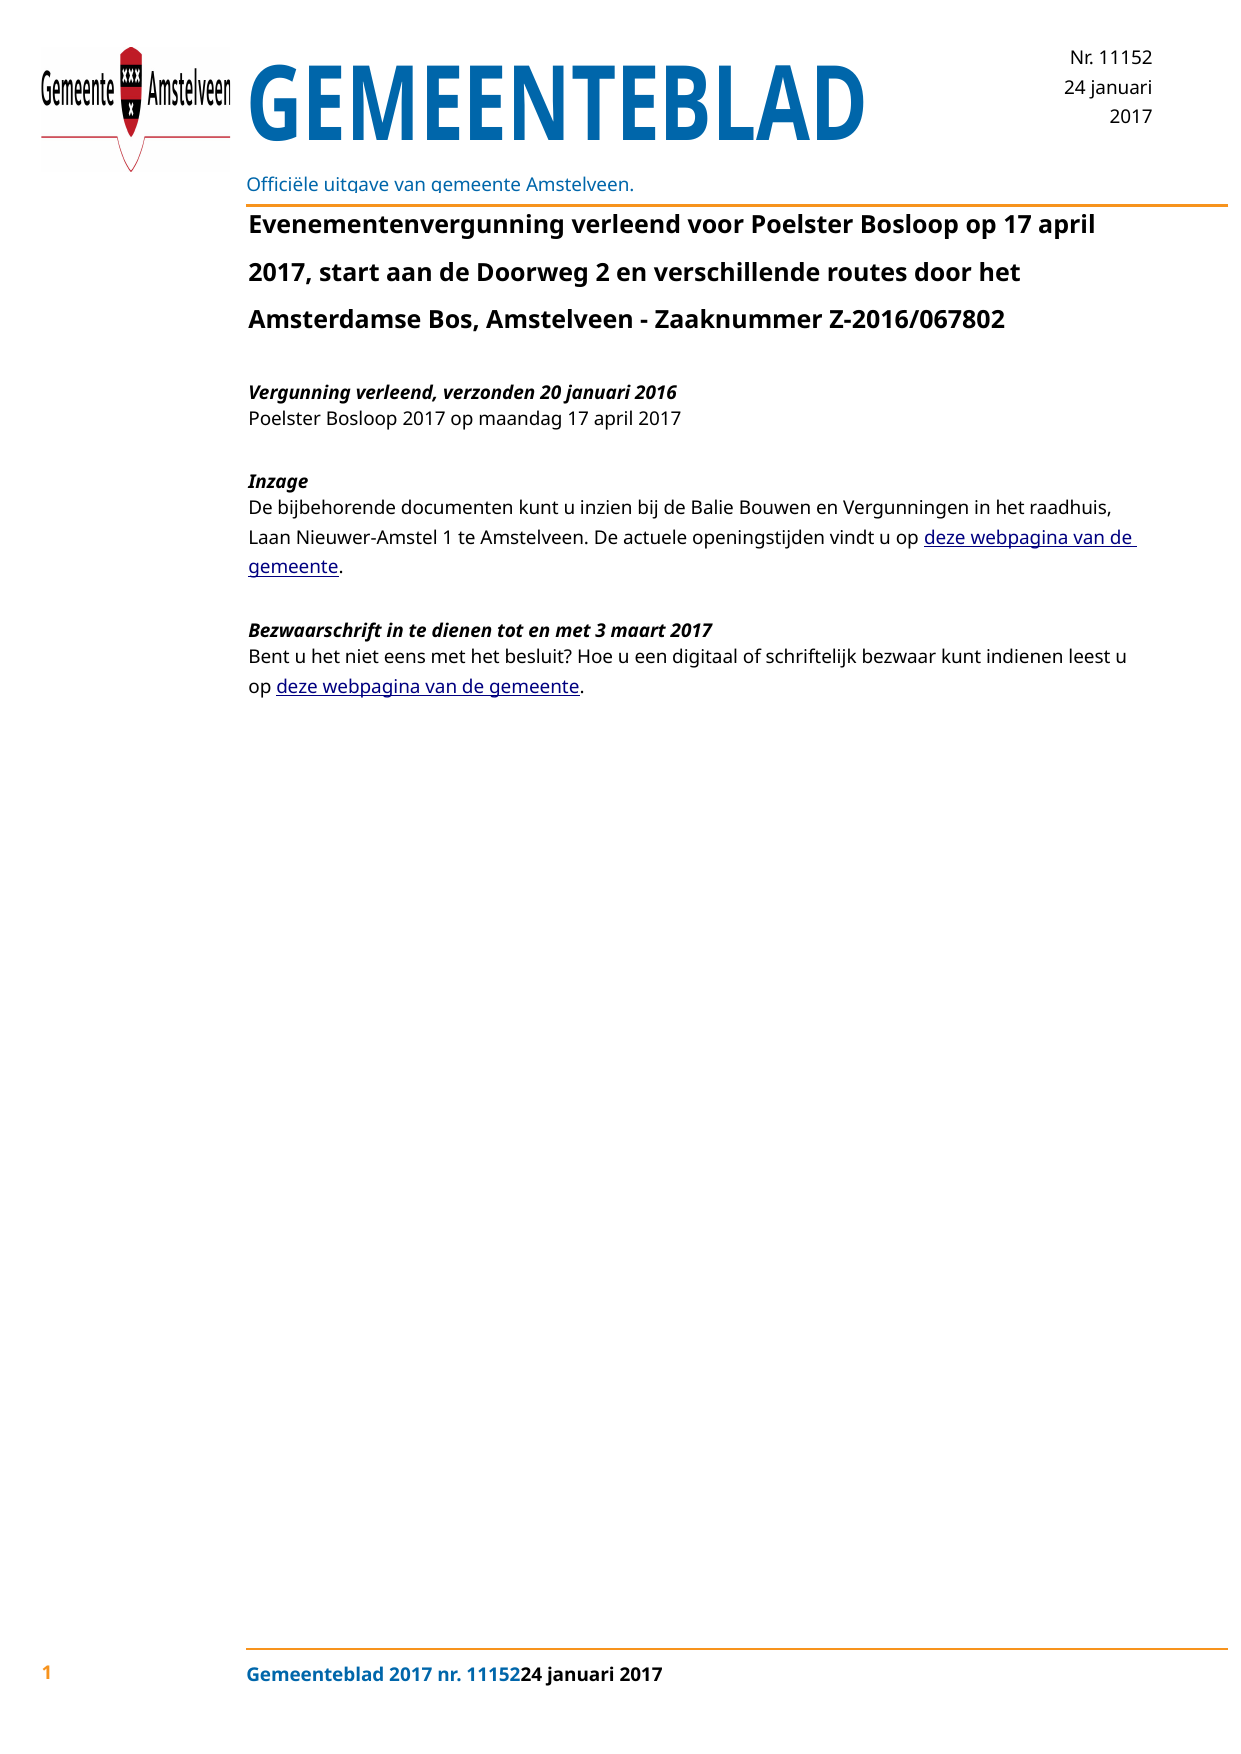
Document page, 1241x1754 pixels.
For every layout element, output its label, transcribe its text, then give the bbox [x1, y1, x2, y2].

picture [41, 47, 231, 172]
text Evenementenvergunning verleend voor Poelster Bosloop op 17 april 2017, start aan de Doorweg 2 en verschillende routes door het Amsterdamse Bos, Amstelveen - Zaaknummer Z-2016/067802 [248, 207, 1152, 336]
text De bijbehorende documenten kunt u inzien bij de Balie Bouwen en Vergunningen in het raadhuis, Laan Nieuwer-Amstel 1 te Amstelveen. De actuele openingstijden vindt u op deze webpagina van de gemeente. [248, 494, 1152, 579]
text Bezwaarschrift in te dienen tot en met 3 maart 2017 [248, 618, 1152, 643]
text Inzage [248, 469, 1152, 494]
text Poelster Bosloop 2017 op maandag 17 april 2017 [248, 405, 1152, 431]
text Bent u het niet eens met het besluit? Hoe u een digitaal of schriftelijk bezwaar kunt indienen leest u op deze webpagina van de gemeente. [248, 643, 1152, 699]
text Vergunning verleend, verzonden 20 januari 2016 [248, 379, 1152, 405]
